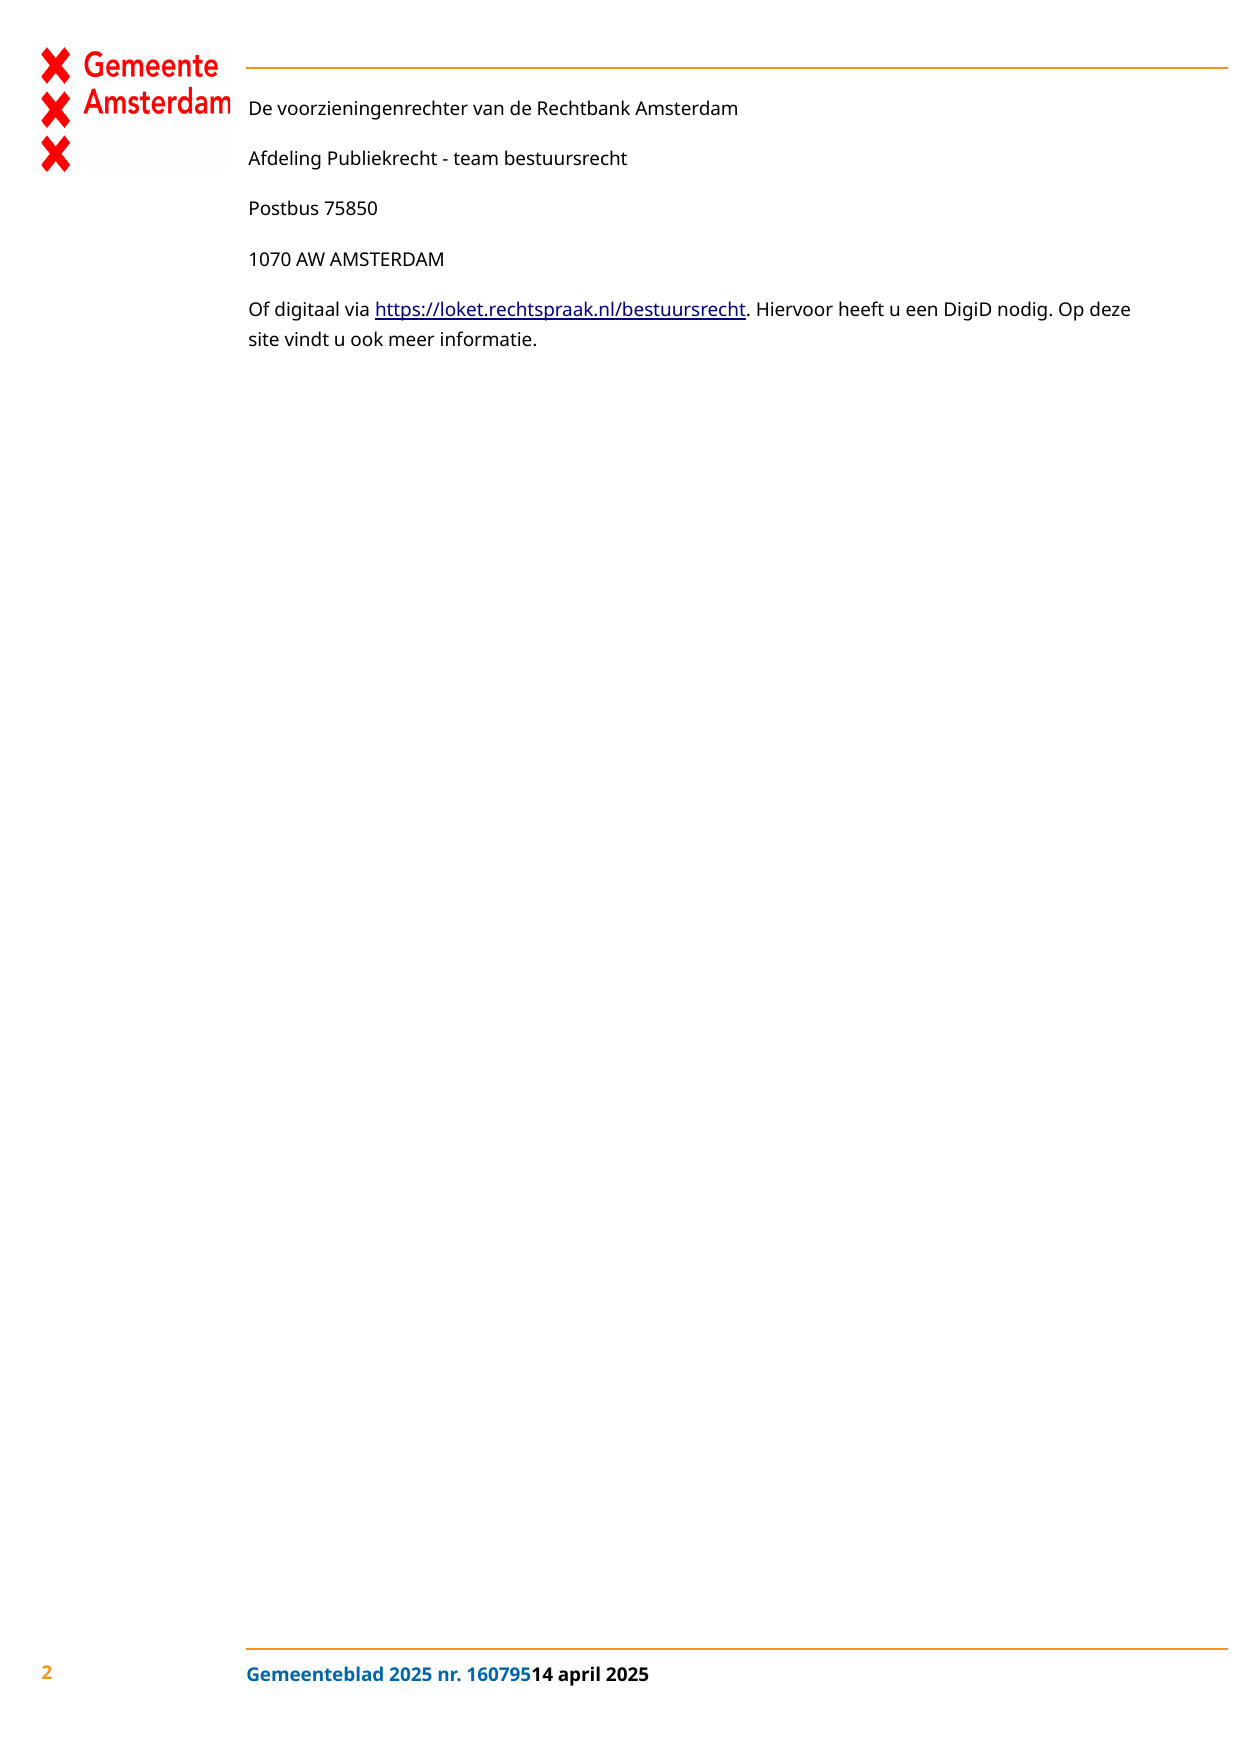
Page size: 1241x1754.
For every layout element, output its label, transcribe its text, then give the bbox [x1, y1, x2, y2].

text Afdeling Publiekrecht - team bestuursrecht [248, 145, 1152, 171]
text Of digitaal via https://loket.rechtspraak.nl/bestuursrecht. Hiervoor heeft u een DigiD nodig. Op deze site vindt u ook meer informatie. [248, 296, 1152, 352]
picture [41, 47, 231, 172]
text 1070 AW AMSTERDAM [248, 246, 1152, 272]
text Postbus 75850 [248, 196, 1152, 221]
text De voorzieningenrechter van de Rechtbank Amsterdam [248, 95, 1152, 121]
